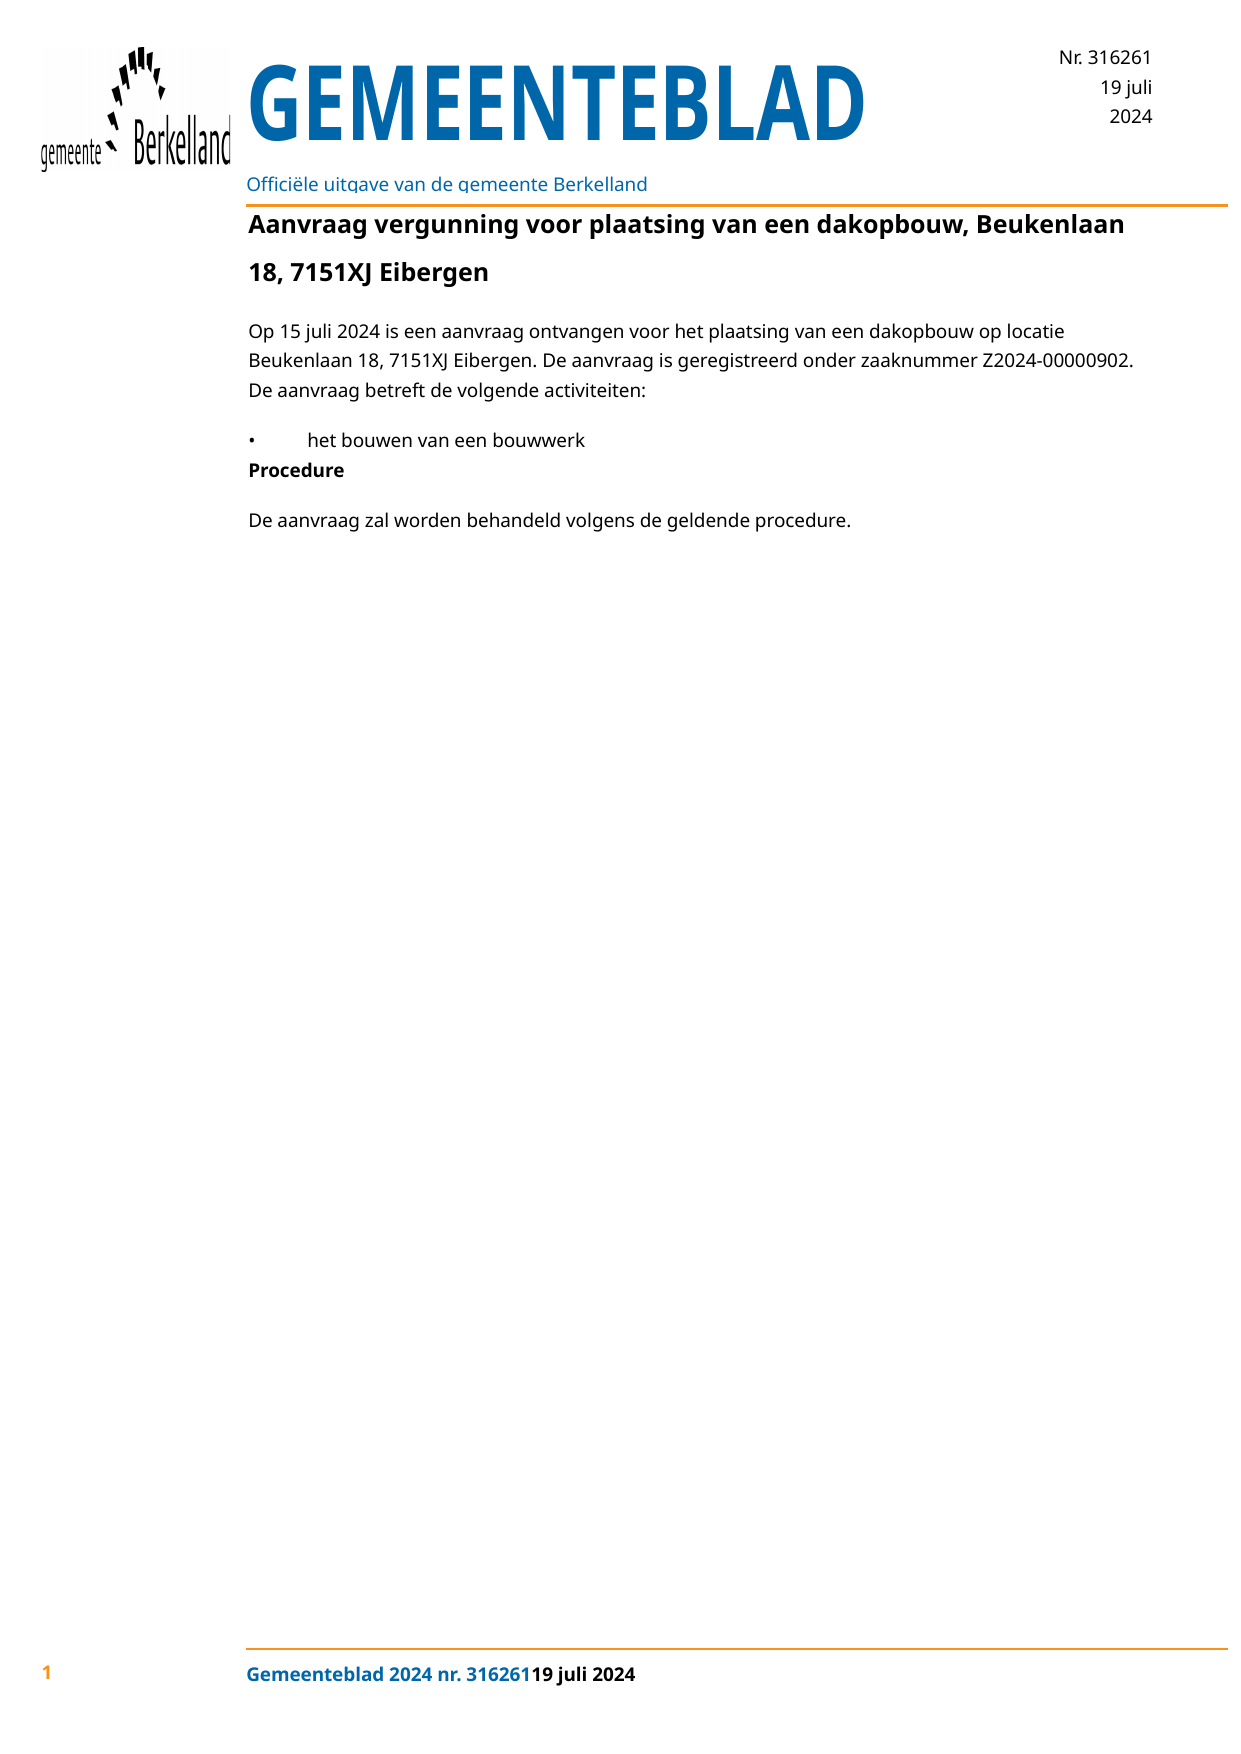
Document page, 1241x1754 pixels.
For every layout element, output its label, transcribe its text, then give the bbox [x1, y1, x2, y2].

list het bouwen van een bouwwerk [248, 427, 1152, 453]
text Procedure [248, 457, 1152, 483]
text Op 15 juli 2024 is een aanvraag ontvangen voor het plaatsing van een dakopbouw op locatie Beukenlaan 18, 7151XJ Eibergen. De aanvraag is geregistreerd onder zaaknummer Z2024-00000902. De aanvraag betreft de volgende activiteiten: [248, 318, 1152, 403]
text Aanvraag vergunning voor plaatsing van een dakopbouw, Beukenlaan 18, 7151XJ Eibergen [248, 207, 1152, 288]
picture [41, 47, 231, 172]
text De aanvraag zal worden behandeld volgens de geldende procedure. [248, 507, 1152, 533]
